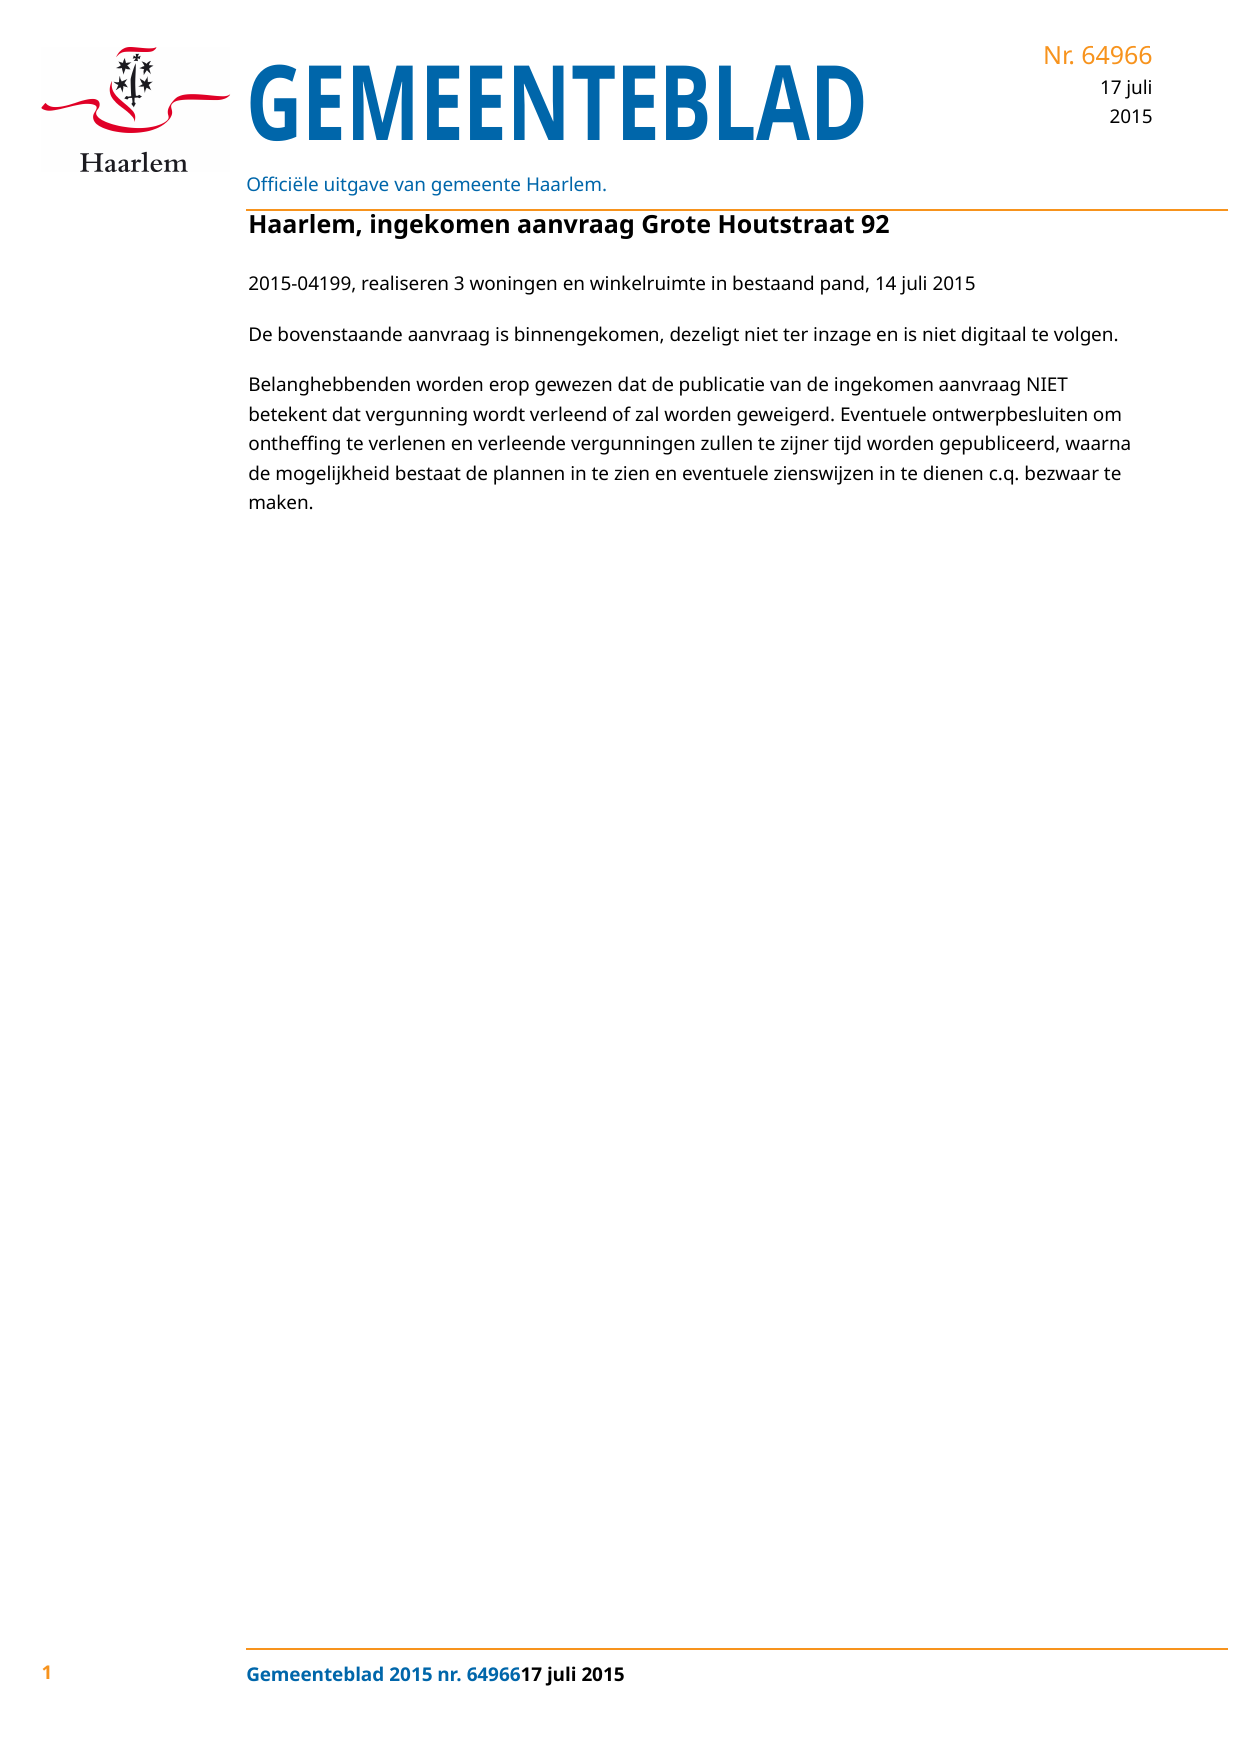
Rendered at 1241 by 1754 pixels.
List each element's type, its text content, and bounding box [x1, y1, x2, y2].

text 2015-04199, realiseren 3 woningen en winkelruimte in bestaand pand, 14 juli 2015 [248, 270, 1152, 296]
text Haarlem, ingekomen aanvraag Grote Houtstraat 92 [248, 211, 1152, 241]
text De bovenstaande aanvraag is binnengekomen, dezeligt niet ter inzage en is niet digitaal te volgen. [248, 321, 1152, 346]
text Belanghebbenden worden erop gewezen dat de publicatie van de ingekomen aanvraag NIET betekent dat vergunning wordt verleend of zal worden geweigerd. Eventuele ontwerpbesluiten om ontheffing te verlenen en verleende vergunningen zullen te zijner tijd worden gepubliceerd, waarna de mogelijkheid bestaat de plannen in te zien en eventuele zienswijzen in te dienen c.q. bezwaar te maken. [248, 371, 1152, 515]
picture [41, 47, 231, 172]
